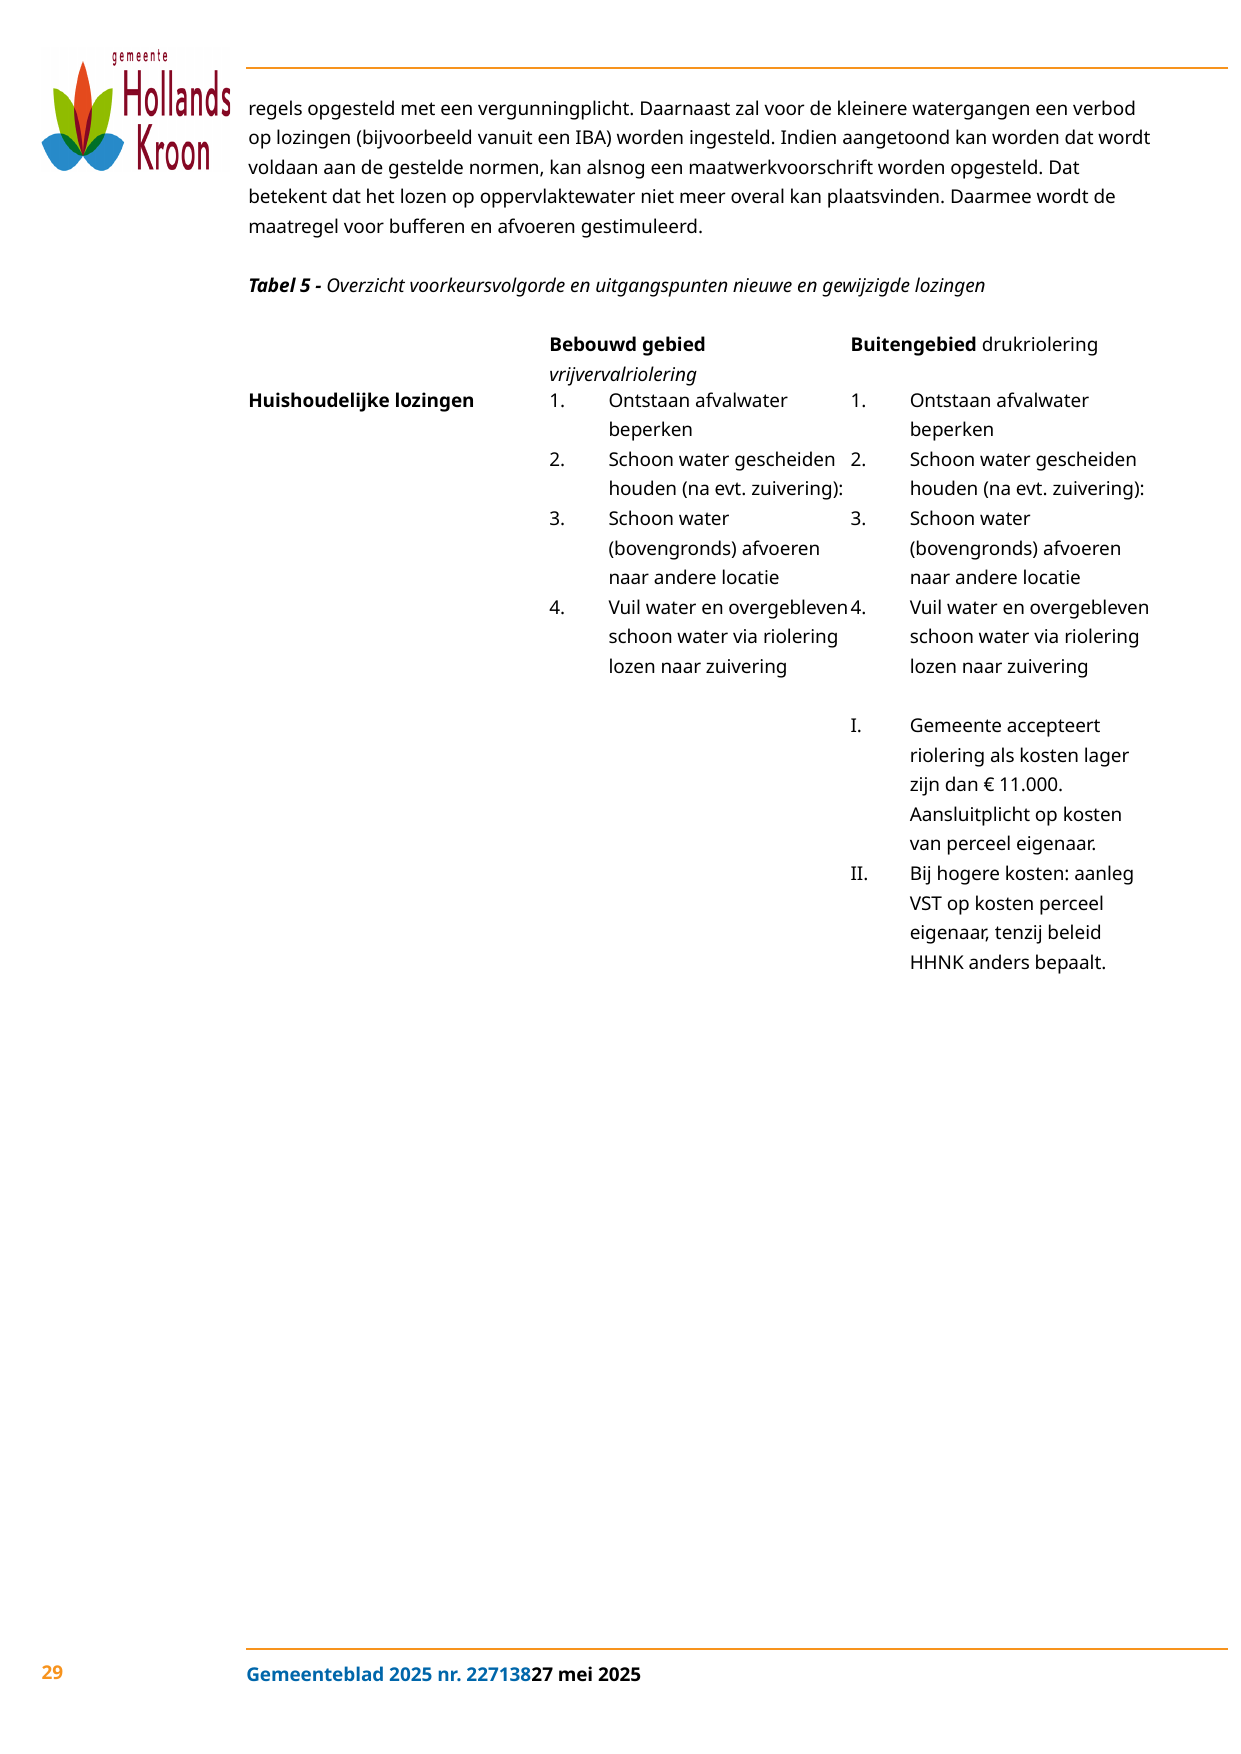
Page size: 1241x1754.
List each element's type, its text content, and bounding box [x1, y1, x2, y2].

table_header Buitengebied drukriolering [850, 332, 1152, 387]
table_header [248, 332, 549, 387]
table_cell Ontstaan afvalwater beperken Schoon water gescheiden houden (na evt. zuivering): Schoon water (bovengronds) afvoeren naar andere locatie Vuil water en overgebleven schoon water via riolering lozen naar zuivering [549, 387, 850, 975]
table_header Bebouwd gebied vrijvervalriolering [549, 332, 850, 387]
text Tabel 5 - Overzicht voorkeursvolgorde en uitgangspunten nieuwe en gewijzigde lozingen [248, 272, 1152, 298]
table_cell Huishoudelijke lozingen [248, 387, 549, 975]
picture [41, 47, 231, 172]
text regels opgesteld met een vergunningplicht. Daarnaast zal voor de kleinere watergangen een verbod op lozingen (bijvoorbeeld vanuit een IBA) worden ingesteld. Indien aangetoond kan worden dat wordt voldaan aan de gestelde normen, kan alsnog een maatwerkvoorschrift worden opgesteld. Dat betekent dat het lozen op oppervlaktewater niet meer overal kan plaatsvinden. Daarmee wordt de maatregel voor bufferen en afvoeren gestimuleerd. [248, 95, 1152, 239]
table_cell Ontstaan afvalwater beperken Schoon water gescheiden houden (na evt. zuivering): Schoon water (bovengronds) afvoeren naar andere locatie Vuil water en overgebleven schoon water via riolering lozen naar zuivering Gemeente accepteert riolering als kosten lager zijn dan € 11.000. Aansluitplicht op kosten van perceel eigenaar. Bij hogere kosten: aanleg VST op kosten perceel eigenaar, tenzij beleid HHNK anders bepaalt. [850, 387, 1152, 975]
